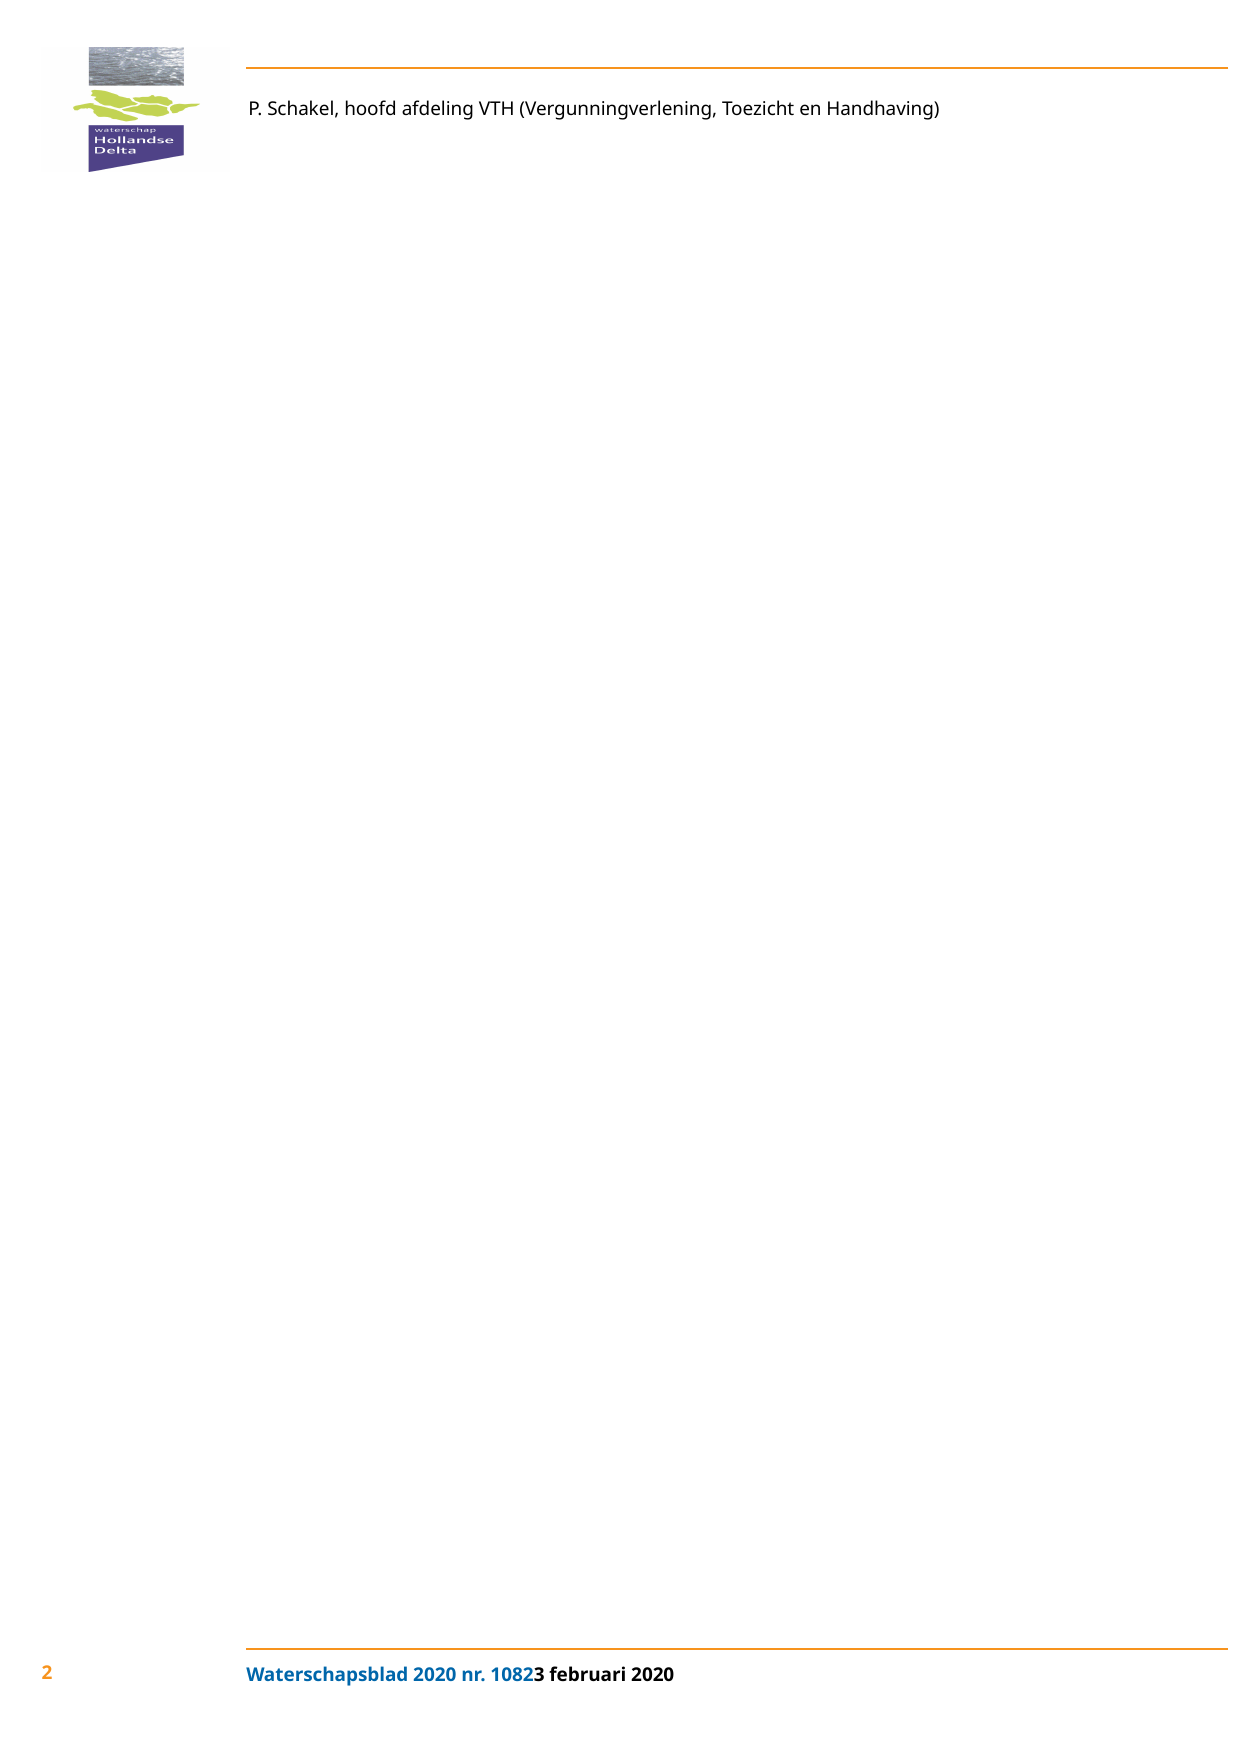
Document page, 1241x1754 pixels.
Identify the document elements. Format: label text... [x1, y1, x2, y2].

text P. Schakel, hoofd afdeling VTH (Vergunningverlening, Toezicht en Handhaving) [248, 95, 1152, 121]
picture [41, 47, 231, 172]
